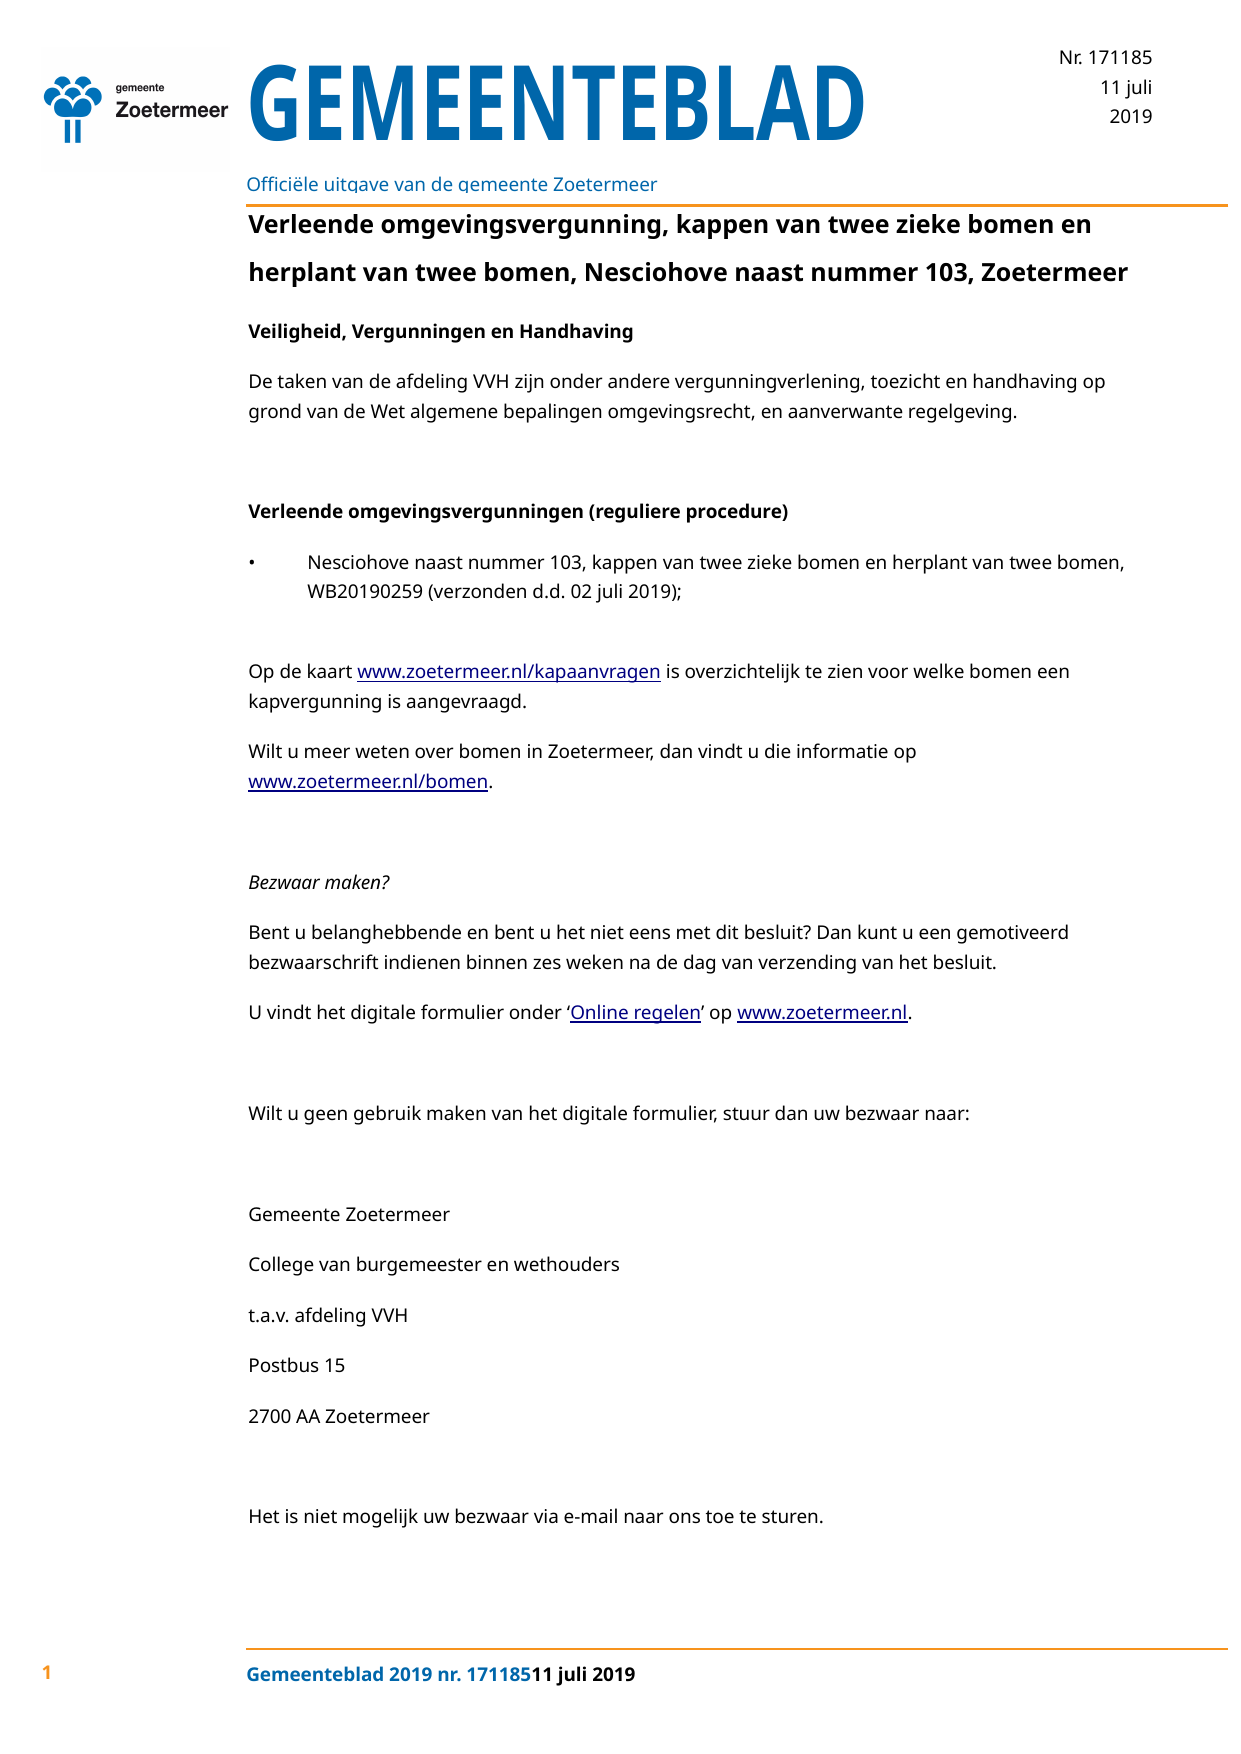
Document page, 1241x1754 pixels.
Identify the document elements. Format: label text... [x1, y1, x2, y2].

text De taken van de afdeling VVH zijn onder andere vergunningverlening, toezicht en handhaving op grond van de Wet algemene bepalingen omgevingsrecht, en aanverwante regelgeving. [248, 368, 1152, 424]
text Het is niet mogelijk uw bezwaar via e-mail naar ons toe te sturen. [248, 1504, 1152, 1529]
text Postbus 15 [248, 1352, 1152, 1378]
text Wilt u geen gebruik maken van het digitale formulier, stuur dan uw bezwaar naar: [248, 1100, 1152, 1126]
text Verleende omgevingsvergunningen (reguliere procedure) [248, 499, 1152, 524]
picture [41, 47, 231, 172]
text U vindt het digitale formulier onder ‘Online regelen’ op www.zoetermeer.nl. [248, 999, 1152, 1025]
list Nesciohove naast nummer 103, kappen van twee zieke bomen en herplant van twee bomen, WB20190259 (verzonden d.d. 02 juli 2019); [248, 549, 1152, 604]
text Op de kaart www.zoetermeer.nl/kapaanvragen is overzichtelijk te zien voor welke bomen een kapvergunning is aangevraagd. [248, 659, 1152, 714]
text 2700 AA Zoetermeer [248, 1403, 1152, 1429]
text Verleende omgevingsvergunning, kappen van twee zieke bomen en herplant van twee bomen, Nesciohove naast nummer 103, Zoetermeer [248, 207, 1152, 288]
text Wilt u meer weten over bomen in Zoetermeer, dan vindt u die informatie op www.zoetermeer.nl/bomen. [248, 739, 1152, 794]
text Bezwaar maken? [248, 869, 1152, 895]
text College van burgemeester en wethouders [248, 1252, 1152, 1277]
text t.a.v. afdeling VVH [248, 1302, 1152, 1328]
text Veiligheid, Vergunningen en Handhaving [248, 318, 1152, 344]
text Gemeente Zoetermeer [248, 1201, 1152, 1227]
text Bent u belanghebbende en bent u het niet eens met dit besluit? Dan kunt u een gemotiveerd bezwaarschrift indienen binnen zes weken na de dag van verzending van het besluit. [248, 919, 1152, 975]
